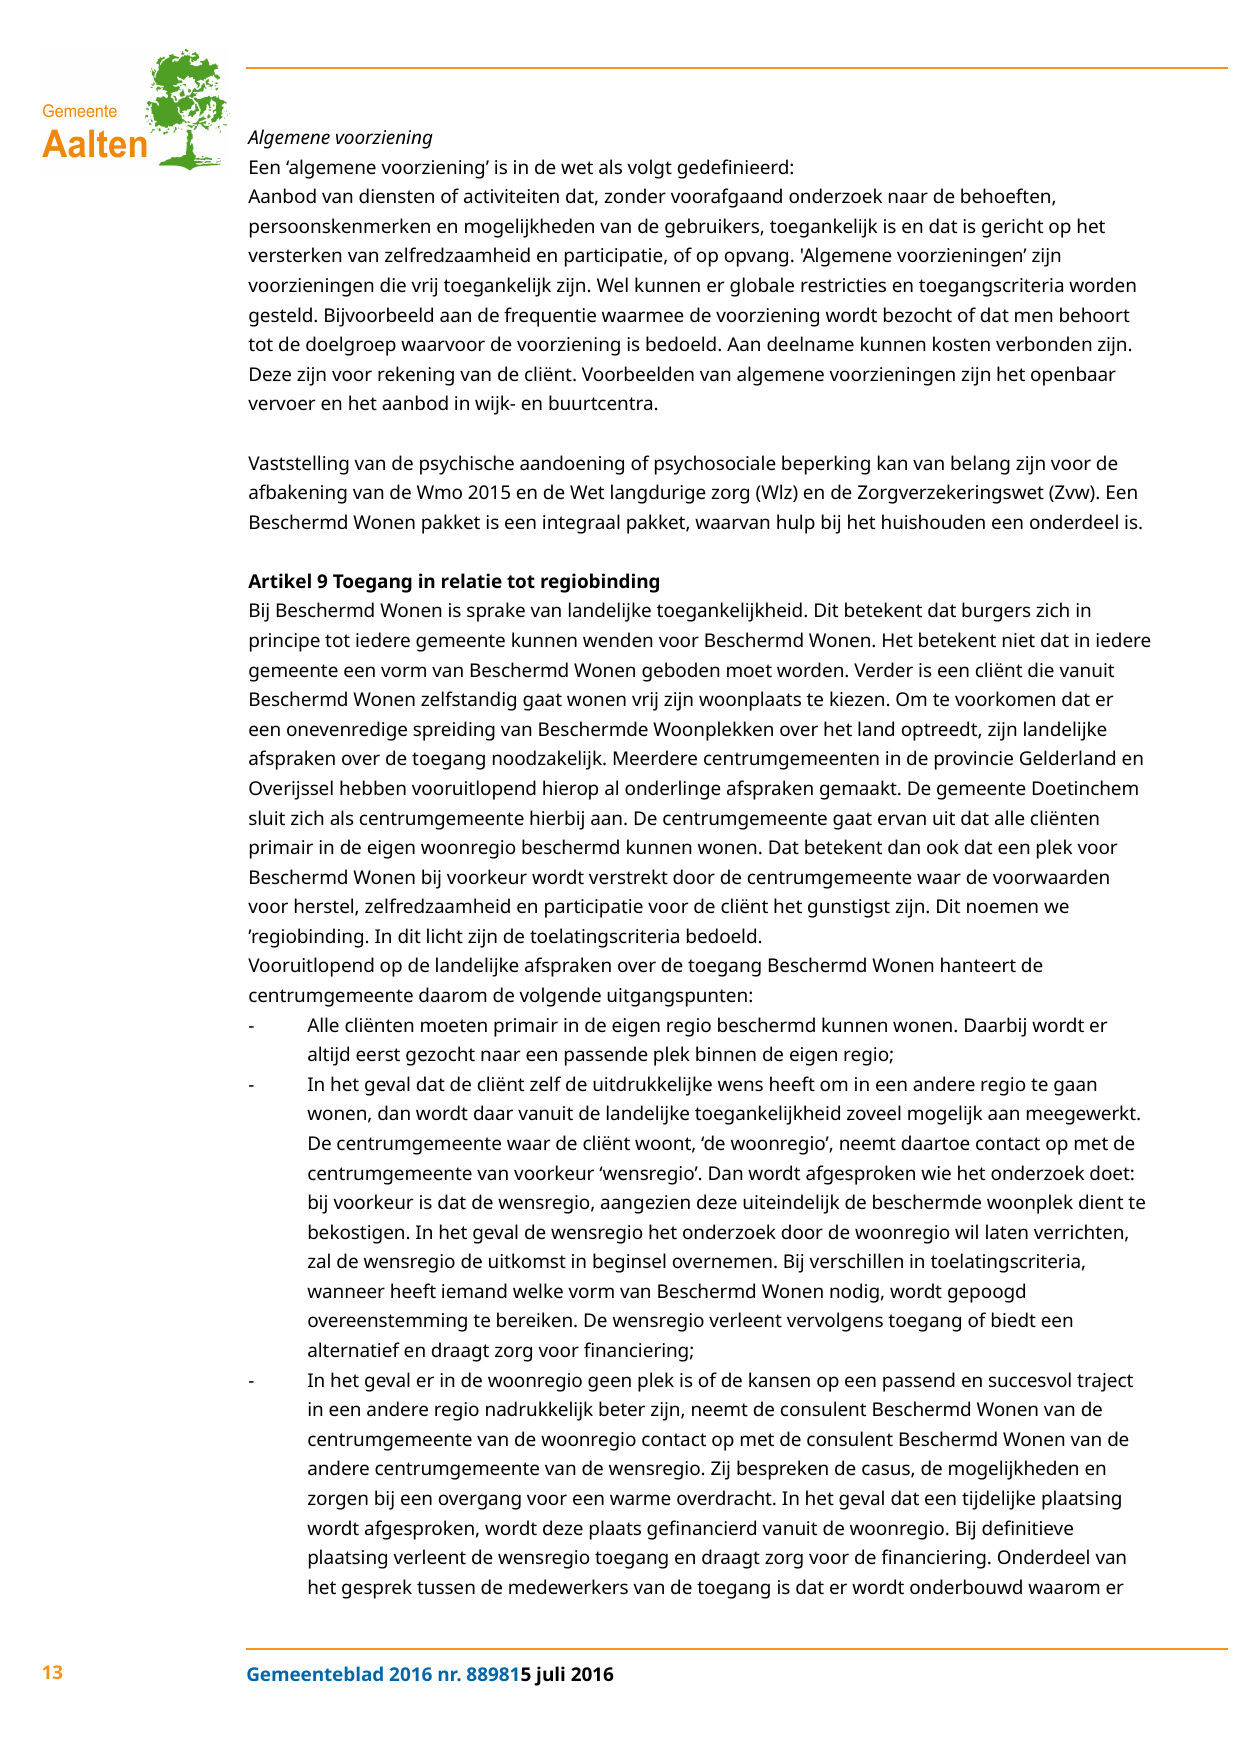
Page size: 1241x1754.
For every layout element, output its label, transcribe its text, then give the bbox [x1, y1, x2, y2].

text Artikel 9 Toegang in relatie tot regiobinding [248, 568, 1152, 594]
text Vaststelling van de psychische aandoening of psychosociale beperking kan van belang zijn voor de afbakening van de Wmo 2015 en de Wet langdurige zorg (Wlz) en de Zorgverzekeringswet (Zvw). Een Beschermd Wonen pakket is een integraal pakket, waarvan hulp bij het huishouden een onderdeel is. [248, 450, 1152, 535]
text Algemene voorziening [248, 124, 1152, 150]
text Aanbod van diensten of activiteiten dat, zonder voorafgaand onderzoek naar de behoeften, persoonskenmerken en mogelijkheden van de gebruikers, toegankelijk is en dat is gericht op het versterken van zelfredzaamheid en participatie, of op opvang. 'Algemene voorzieningen’ zijn voorzieningen die vrij toegankelijk zijn. Wel kunnen er globale restricties en toegangscriteria worden gesteld. Bijvoorbeeld aan de frequentie waarmee de voorziening wordt bezocht of dat men behoort tot de doelgroep waarvoor de voorziening is bedoeld. Aan deelname kunnen kosten verbonden zijn. Deze zijn voor rekening van de cliënt. Voorbeelden van algemene voorzieningen zijn het openbaar vervoer en het aanbod in wijk- en buurtcentra. [248, 183, 1152, 416]
text Een ‘algemene voorziening’ is in de wet als volgt gedefinieerd: [248, 154, 1152, 180]
list In het geval dat de cliënt zelf de uitdrukkelijke wens heeft om in een andere regio te gaan wonen, dan wordt daar vanuit de landelijke toegankelijkheid zoveel mogelijk aan meegewerkt. De centrumgemeente waar de cliënt woont, ‘de woonregio’, neemt daartoe contact op met de centrumgemeente van voorkeur ‘wensregio’. Dan wordt afgesproken wie het onderzoek doet: bij voorkeur is dat de wensregio, aangezien deze uiteindelijk de beschermde woonplek dient te bekostigen. In het geval de wensregio het onderzoek door de woonregio wil laten verrichten, zal de wensregio de uitkomst in beginsel overnemen. Bij verschillen in toelatingscriteria, wanneer heeft iemand welke vorm van Beschermd Wonen nodig, wordt gepoogd overeenstemming te bereiken. De wensregio verleent vervolgens toegang of biedt een alternatief en draagt zorg voor financiering; [248, 1071, 1152, 1363]
picture [41, 47, 231, 172]
text Bij Beschermd Wonen is sprake van landelijke toegankelijkheid. Dit betekent dat burgers zich in principe tot iedere gemeente kunnen wenden voor Beschermd Wonen. Het betekent niet dat in iedere gemeente een vorm van Beschermd Wonen geboden moet worden. Verder is een cliënt die vanuit Beschermd Wonen zelfstandig gaat wonen vrij zijn woonplaats te kiezen. Om te voorkomen dat er een onevenredige spreiding van Beschermde Woonplekken over het land optreedt, zijn landelijke afspraken over de toegang noodzakelijk. Meerdere centrumgemeenten in de provincie Gelderland en Overijssel hebben vooruitlopend hierop al onderlinge afspraken gemaakt. De gemeente Doetinchem sluit zich als centrumgemeente hierbij aan. De centrumgemeente gaat ervan uit dat alle cliënten primair in de eigen woonregio beschermd kunnen wonen. Dat betekent dan ook dat een plek voor Beschermd Wonen bij voorkeur wordt verstrekt door de centrumgemeente waar de voorwaarden voor herstel, zelfredzaamheid en participatie voor de cliënt het gunstigst zijn. Dit noemen we ’regiobinding. In dit licht zijn de toelatingscriteria bedoeld. [248, 598, 1152, 949]
list In het geval er in de woonregio geen plek is of de kansen op een passend en succesvol traject in een andere regio nadrukkelijk beter zijn, neemt de consulent Beschermd Wonen van de centrumgemeente van de woonregio contact op met de consulent Beschermd Wonen van de andere centrumgemeente van de wensregio. Zij bespreken de casus, de mogelijkheden en zorgen bij een overgang voor een warme overdracht. In het geval dat een tijdelijke plaatsing wordt afgesproken, wordt deze plaats gefinancierd vanuit de woonregio. Bij definitieve plaatsing verleent de wensregio toegang en draagt zorg voor de financiering. Onderdeel van het gesprek tussen de medewerkers van de toegang is dat er wordt onderbouwd waarom er [248, 1367, 1152, 1600]
text Vooruitlopend op de landelijke afspraken over de toegang Beschermd Wonen hanteert de centrumgemeente daarom de volgende uitgangspunten: [248, 953, 1152, 1008]
list Alle cliënten moeten primair in de eigen regio beschermd kunnen wonen. Daarbij wordt er altijd eerst gezocht naar een passende plek binnen de eigen regio; [248, 1012, 1152, 1067]
